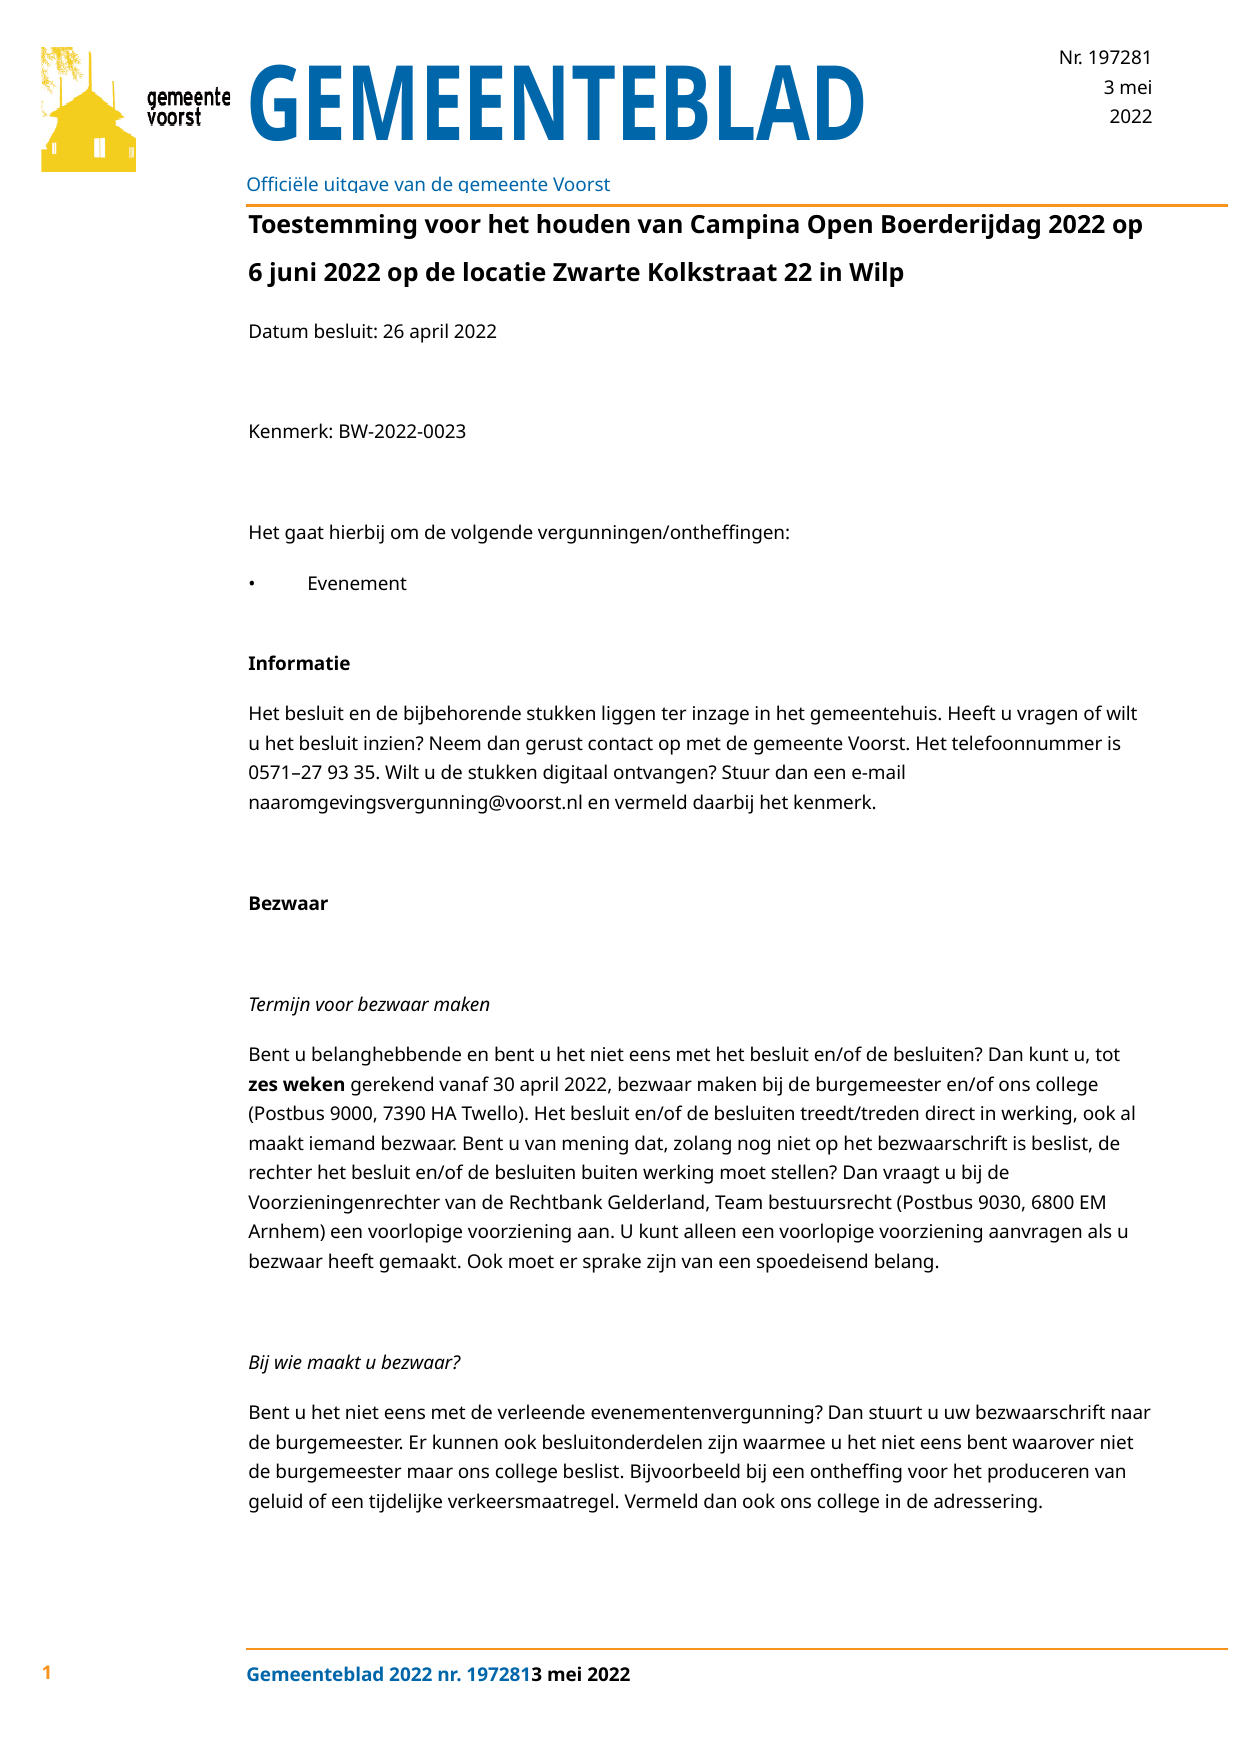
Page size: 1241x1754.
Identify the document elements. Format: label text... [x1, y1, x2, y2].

picture [41, 47, 231, 172]
text Bij wie maakt u bezwaar? [248, 1349, 1152, 1375]
text Kenmerk: BW-2022-0023 [248, 419, 1152, 444]
text Termijn voor bezwaar maken [248, 991, 1152, 1017]
list Evenement [248, 570, 1152, 596]
text Bent u belanghebbende en bent u het niet eens met het besluit en/of de besluiten? Dan kunt u, tot zes weken gerekend vanaf 30 april 2022, bezwaar maken bij de burgemeester en/of ons college (Postbus 9000, 7390 HA Twello). Het besluit en/of de besluiten treedt/treden direct in werking, ook al maakt iemand bezwaar. Bent u van mening dat, zolang nog niet op het bezwaarschrift is beslist, de rechter het besluit en/of de besluiten buiten werking moet stellen? Dan vraagt u bij de Voorzieningenrechter van de Rechtbank Gelderland, Team bestuursrecht (Postbus 9030, 6800 EM Arnhem) een voorlopige voorziening aan. U kunt alleen een voorlopige voorziening aanvragen als u bezwaar heeft gemaakt. Ook moet er sprake zijn van een spoedeisend belang. [248, 1041, 1152, 1274]
text Informatie [248, 650, 1152, 676]
text Bent u het niet eens met de verleende evenementenvergunning? Dan stuurt u uw bezwaarschrift naar de burgemeester. Er kunnen ook besluitonderdelen zijn waarmee u het niet eens bent waarover niet de burgemeester maar ons college beslist. Bijvoorbeeld bij een ontheffing voor het produceren van geluid of een tijdelijke verkeersmaatregel. Vermeld dan ook ons college in de adressering. [248, 1399, 1152, 1514]
text Bezwaar [248, 890, 1152, 916]
text Toestemming voor het houden van Campina Open Boerderijdag 2022 op 6 juni 2022 op de locatie Zwarte Kolkstraat 22 in Wilp [248, 207, 1152, 288]
text Het gaat hierbij om de volgende vergunningen/ontheffingen: [248, 519, 1152, 545]
text Datum besluit: 26 april 2022 [248, 318, 1152, 344]
text Het besluit en de bijbehorende stukken liggen ter inzage in het gemeentehuis. Heeft u vragen of wilt u het besluit inzien? Neem dan gerust contact op met de gemeente Voorst. Het telefoonnummer is 0571–27 93 35. Wilt u de stukken digitaal ontvangen? Stuur dan een e-mail naaromgevingsvergunning@voorst.nl en vermeld daarbij het kenmerk. [248, 700, 1152, 815]
